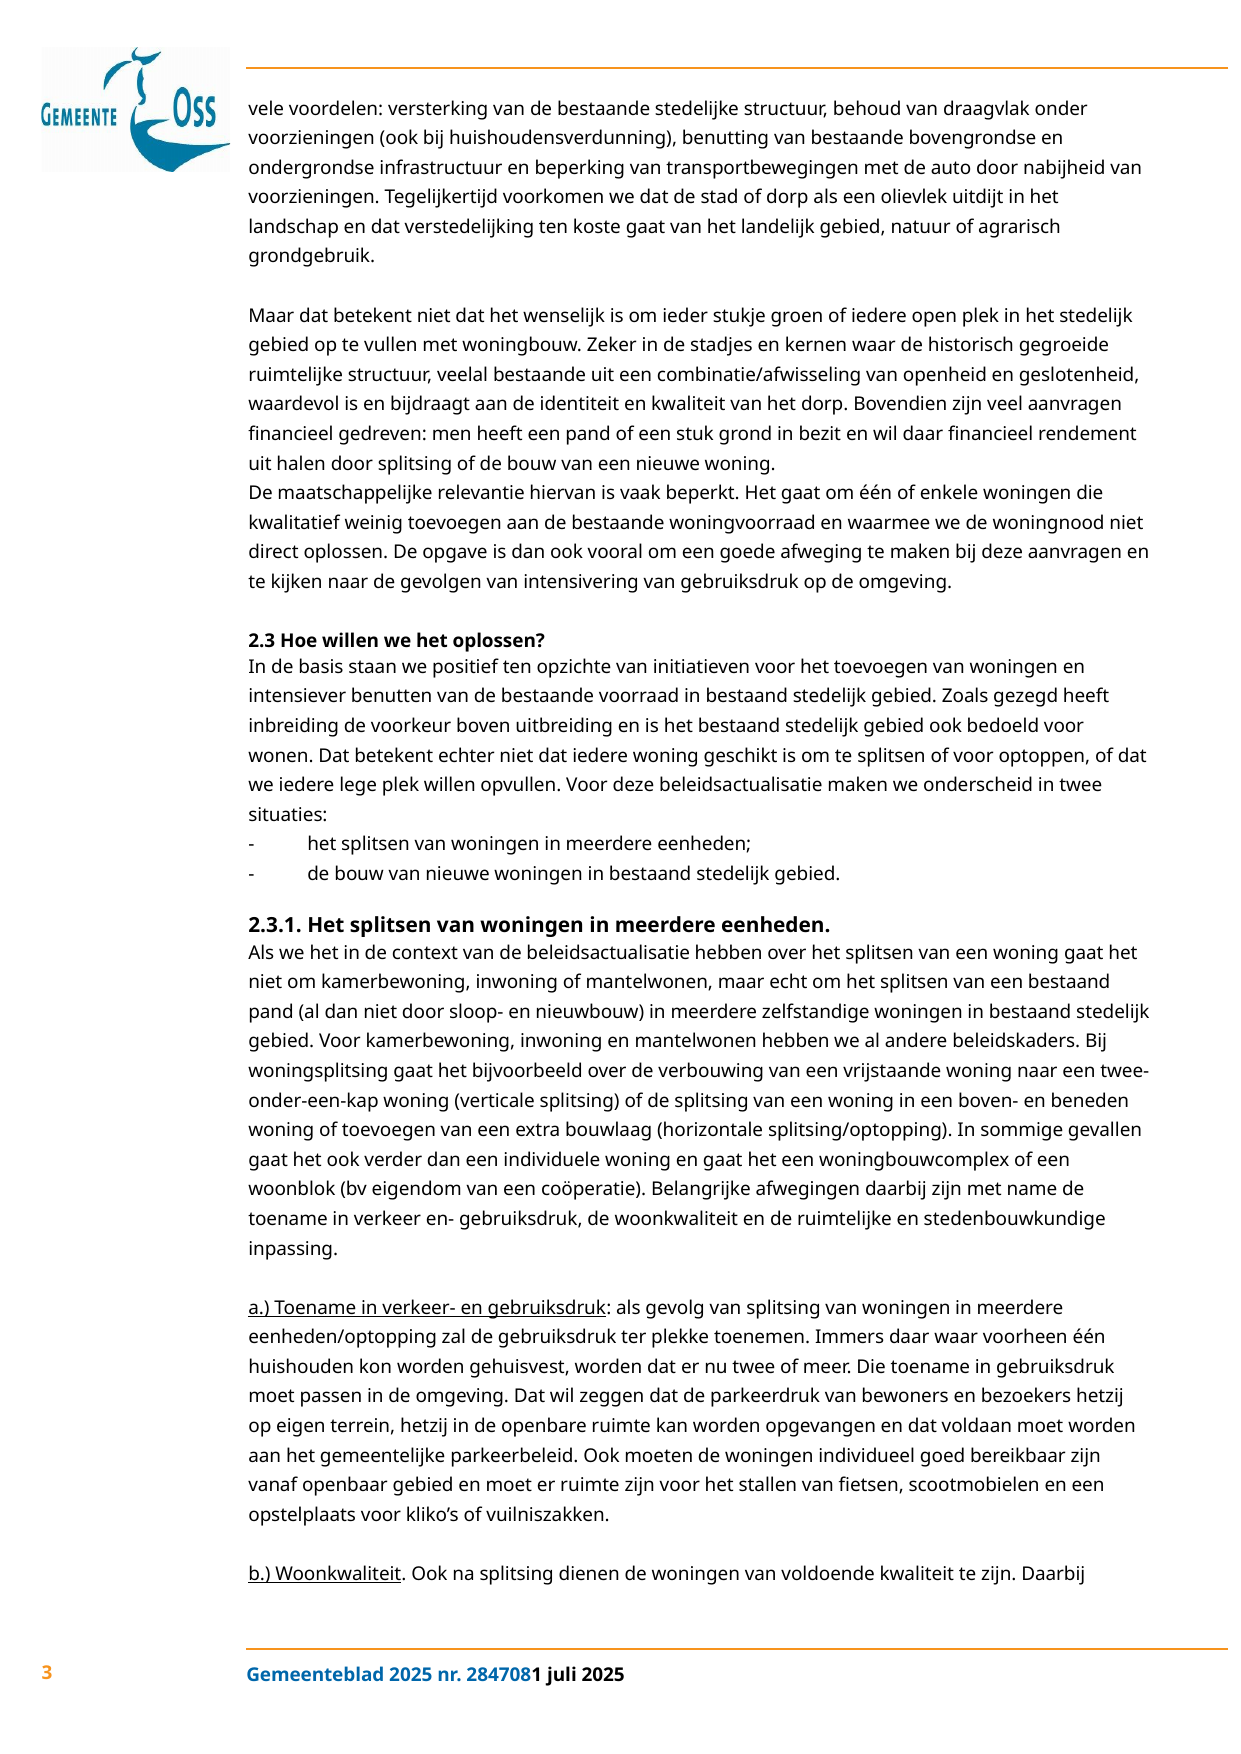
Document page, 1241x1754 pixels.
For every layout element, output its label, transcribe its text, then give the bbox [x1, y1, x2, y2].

picture [41, 47, 231, 172]
text In de basis staan we positief ten opzichte van initiatieven voor het toevoegen van woningen en intensiever benutten van de bestaande voorraad in bestaand stedelijk gebied. Zoals gezegd heeft inbreiding de voorkeur boven uitbreiding en is het bestaand stedelijk gebied ook bedoeld voor wonen. Dat betekent echter niet dat iedere woning geschikt is om te splitsen of voor optoppen, of dat we iedere lege plek willen opvullen. Voor deze beleidsactualisatie maken we onderscheid in twee situaties: [248, 653, 1152, 827]
text 2.3 Hoe willen we het oplossen? [248, 627, 1152, 653]
list de bouw van nieuwe woningen in bestaand stedelijk gebied. [248, 860, 1152, 886]
text b.) Woonkwaliteit. Ook na splitsing dienen de woningen van voldoende kwaliteit te zijn. Daarbij [248, 1560, 1152, 1586]
list het splitsen van woningen in meerdere eenheden; [248, 831, 1152, 856]
text Als we het in de context van de beleidsactualisatie hebben over het splitsen van een woning gaat het niet om kamerbewoning, inwoning of mantelwonen, maar echt om het splitsen van een bestaand pand (al dan niet door sloop- en nieuwbouw) in meerdere zelfstandige woningen in bestaand stedelijk gebied. Voor kamerbewoning, inwoning en mantelwonen hebben we al andere beleidskaders. Bij woningsplitsing gaat het bijvoorbeeld over de verbouwing van een vrijstaande woning naar een twee-onder-een-kap woning (verticale splitsing) of de splitsing van een woning in een boven- en beneden woning of toevoegen van een extra bouwlaag (horizontale splitsing/optopping). In sommige gevallen gaat het ook verder dan een individuele woning en gaat het een woningbouwcomplex of een woonblok (bv eigendom van een coöperatie). Belangrijke afwegingen daarbij zijn met name de toename in verkeer en- gebruiksdruk, de woonkwaliteit en de ruimtelijke en stedenbouwkundige inpassing. [248, 939, 1152, 1261]
text a.) Toename in verkeer- en gebruiksdruk: als gevolg van splitsing van woningen in meerdere eenheden/optopping zal de gebruiksdruk ter plekke toenemen. Immers daar waar voorheen één huishouden kon worden gehuisvest, worden dat er nu twee of meer. Die toename in gebruiksdruk moet passen in de omgeving. Dat wil zeggen dat de parkeerdruk van bewoners en bezoekers hetzij op eigen terrein, hetzij in de openbare ruimte kan worden opgevangen en dat voldaan moet worden aan het gemeentelijke parkeerbeleid. Ook moeten de woningen individueel goed bereikbaar zijn vanaf openbaar gebied en moet er ruimte zijn voor het stallen van fietsen, scootmobielen en een opstelplaats voor kliko’s of vuilniszakken. [248, 1294, 1152, 1527]
text De maatschappelijke relevantie hiervan is vaak beperkt. Het gaat om één of enkele woningen die kwalitatief weinig toevoegen aan de bestaande woningvoorraad en waarmee we de woningnood niet direct oplossen. De opgave is dan ook vooral om een goede afweging te maken bij deze aanvragen en te kijken naar de gevolgen van intensivering van gebruiksdruk op de omgeving. [248, 479, 1152, 594]
text vele voordelen: versterking van de bestaande stedelijke structuur, behoud van draagvlak onder voorzieningen (ook bij huishoudensverdunning), benutting van bestaande bovengrondse en ondergrondse infrastructuur en beperking van transportbewegingen met de auto door nabijheid van voorzieningen. Tegelijkertijd voorkomen we dat de stad of dorp als een olievlek uitdijt in het landschap en dat verstedelijking ten koste gaat van het landelijk gebied, natuur of agrarisch grondgebruik. [248, 95, 1152, 268]
text 2.3.1. Het splitsen van woningen in meerdere eenheden. [248, 911, 1152, 939]
text Maar dat betekent niet dat het wenselijk is om ieder stukje groen of iedere open plek in het stedelijk gebied op te vullen met woningbouw. Zeker in de stadjes en kernen waar de historisch gegroeide ruimtelijke structuur, veelal bestaande uit een combinatie/afwisseling van openheid en geslotenheid, waardevol is en bijdraagt aan de identiteit en kwaliteit van het dorp. Bovendien zijn veel aanvragen financieel gedreven: men heeft een pand of een stuk grond in bezit en wil daar financieel rendement uit halen door splitsing of de bouw van een nieuwe woning. [248, 302, 1152, 476]
